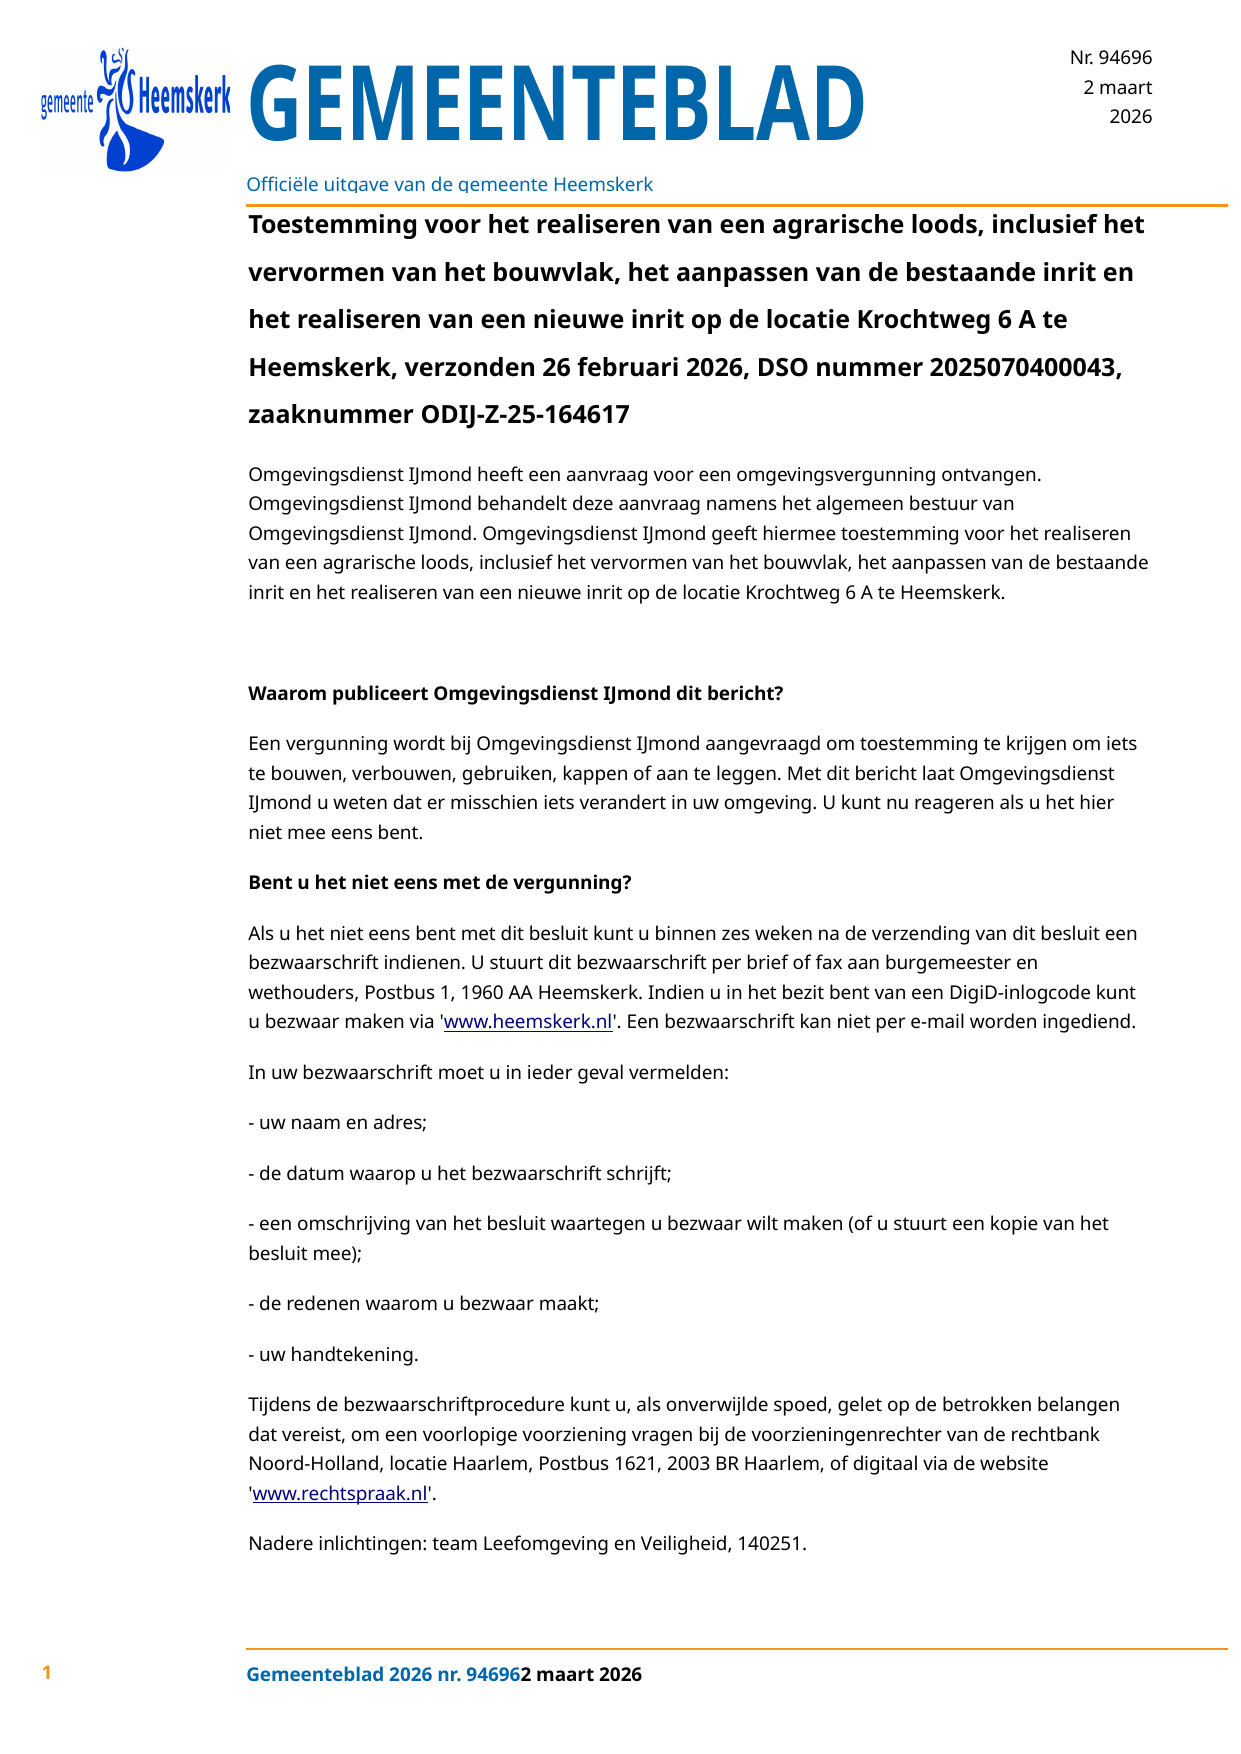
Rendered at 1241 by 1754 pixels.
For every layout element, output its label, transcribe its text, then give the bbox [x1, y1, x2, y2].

text - de datum waarop u het bezwaarschrift schrijft; [248, 1160, 1152, 1186]
text - de redenen waarom u bezwaar maakt; [248, 1290, 1152, 1316]
picture [41, 47, 231, 172]
text - uw handtekening. [248, 1341, 1152, 1366]
text Bent u het niet eens met de vergunning? [248, 869, 1152, 895]
text Als u het niet eens bent met dit besluit kunt u binnen zes weken na de verzending van dit besluit een bezwaarschrift indienen. U stuurt dit bezwaarschrift per brief of fax aan burgemeester en wethouders, Postbus 1, 1960 AA Heemskerk. Indien u in het bezit bent van een DigiD-inlogcode kunt u bezwaar maken via 'www.heemskerk.nl'. Een bezwaarschrift kan niet per e-mail worden ingediend. [248, 920, 1152, 1034]
text Nadere inlichtingen: team Leefomgeving en Veiligheid, 140251. [248, 1530, 1152, 1556]
text Omgevingsdienst IJmond heeft een aanvraag voor een omgevingsvergunning ontvangen. Omgevingsdienst IJmond behandelt deze aanvraag namens het algemeen bestuur van Omgevingsdienst IJmond. Omgevingsdienst IJmond geeft hiermee toestemming voor het realiseren van een agrarische loods, inclusief het vervormen van het bouwvlak, het aanpassen van de bestaande inrit en het realiseren van een nieuwe inrit op de locatie Krochtweg 6 A te Heemskerk. [248, 461, 1152, 605]
text - uw naam en adres; [248, 1109, 1152, 1135]
text Waarom publiceert Omgevingsdienst IJmond dit bericht? [248, 680, 1152, 706]
text - een omschrijving van het besluit waartegen u bezwaar wilt maken (of u stuurt een kopie van het besluit mee); [248, 1210, 1152, 1266]
text Tijdens de bezwaarschriftprocedure kunt u, als onverwijlde spoed, gelet op de betrokken belangen dat vereist, om een voorlopige voorziening vragen bij de voorzieningenrechter van de rechtbank Noord-Holland, locatie Haarlem, Postbus 1621, 2003 BR Haarlem, of digitaal via de website 'www.rechtspraak.nl'. [248, 1391, 1152, 1506]
text Een vergunning wordt bij Omgevingsdienst IJmond aangevraagd om toestemming te krijgen om iets te bouwen, verbouwen, gebruiken, kappen of aan te leggen. Met dit bericht laat Omgevingsdienst IJmond u weten dat er misschien iets verandert in uw omgeving. U kunt nu reageren als u het hier niet mee eens bent. [248, 730, 1152, 845]
text Toestemming voor het realiseren van een agrarische loods, inclusief het vervormen van het bouwvlak, het aanpassen van de bestaande inrit en het realiseren van een nieuwe inrit op de locatie Krochtweg 6 A te Heemskerk, verzonden 26 februari 2026, DSO nummer 2025070400043, zaaknummer ODIJ-Z-25-164617 [248, 207, 1152, 431]
text In uw bezwaarschrift moet u in ieder geval vermelden: [248, 1059, 1152, 1085]
